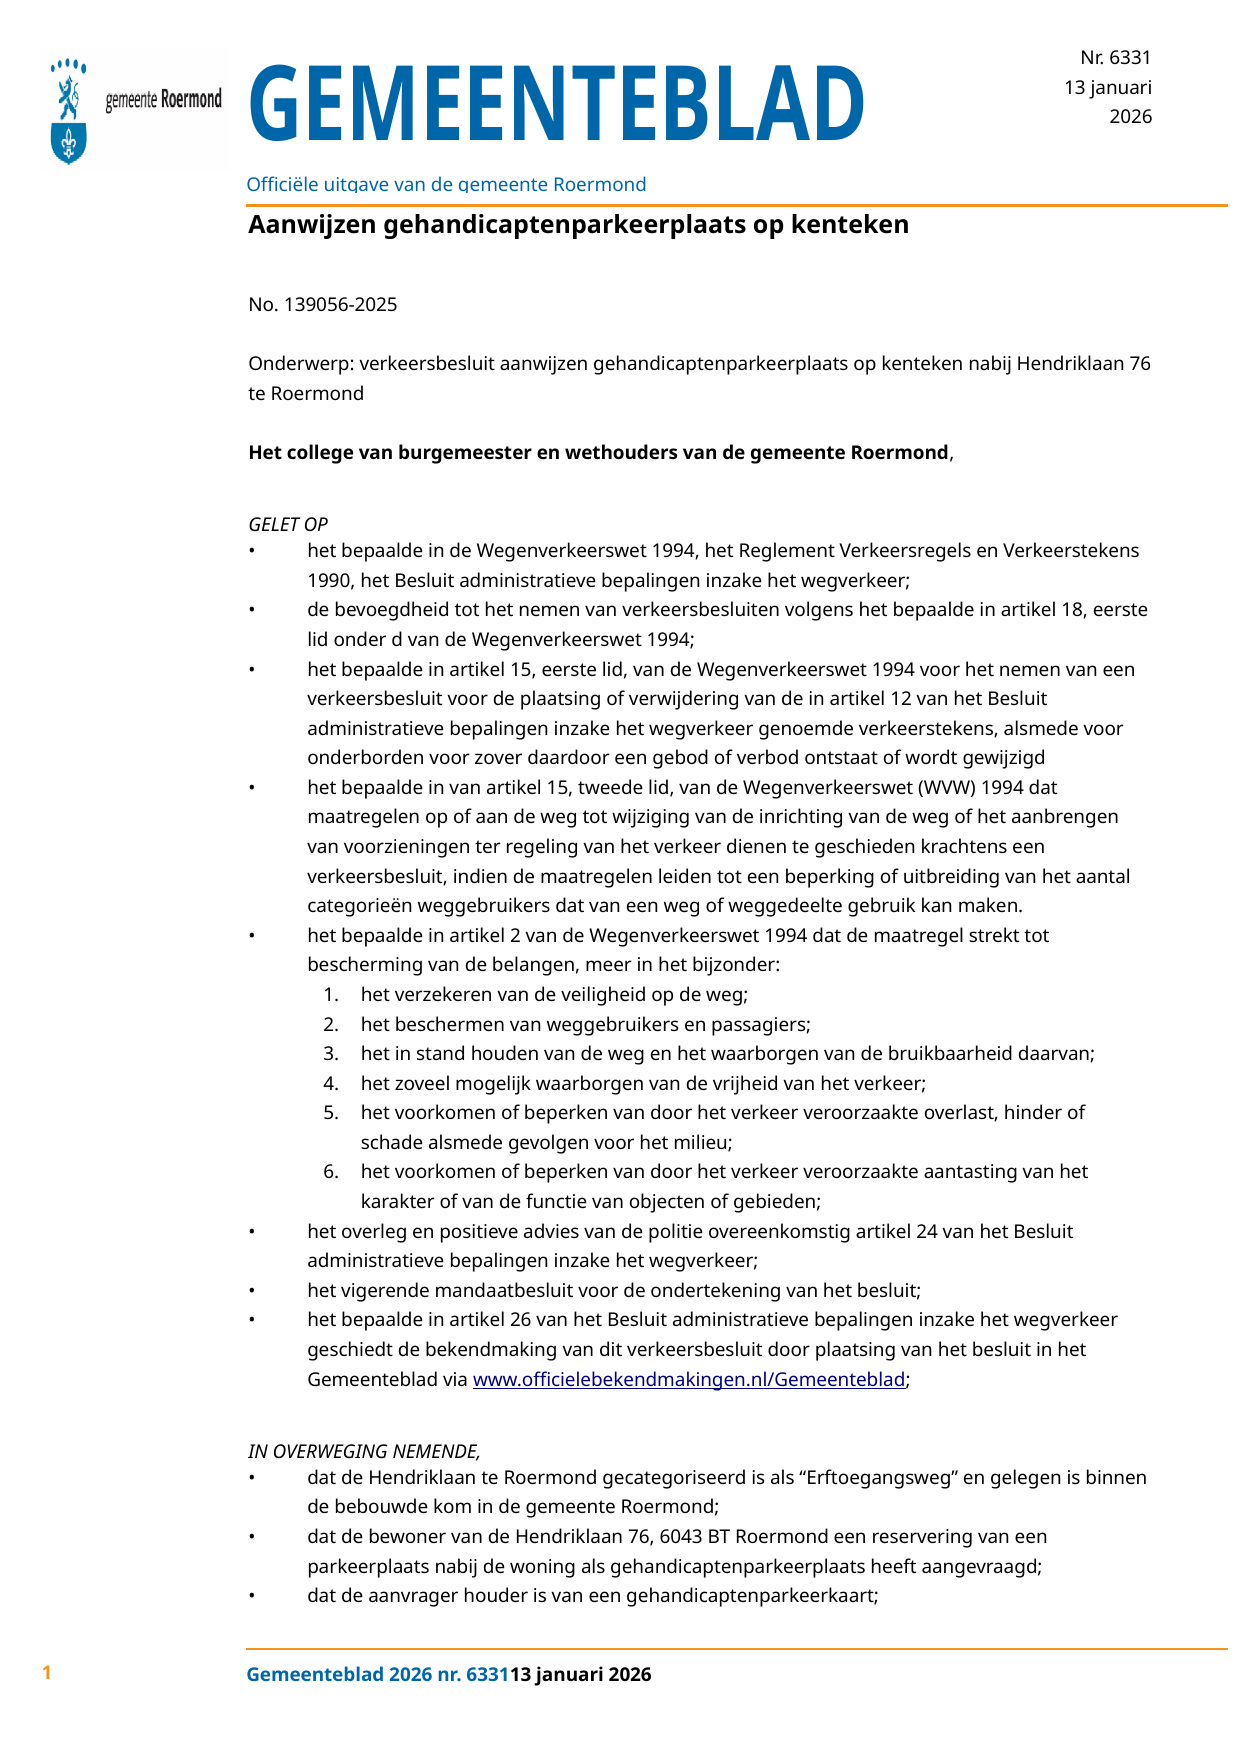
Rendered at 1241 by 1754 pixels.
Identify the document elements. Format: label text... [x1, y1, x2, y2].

list het bepaalde in artikel 15, eerste lid, van de Wegenverkeerswet 1994 voor het nemen van een verkeersbesluit voor de plaatsing of verwijdering van de in artikel 12 van het Besluit administratieve bepalingen inzake het wegverkeer genoemde verkeerstekens, alsmede voor onderborden voor zover daardoor een gebod of verbod ontstaat of wordt gewijzigd [248, 656, 1152, 770]
picture [41, 47, 231, 172]
text Aanwijzen gehandicaptenparkeerplaats op kenteken [248, 207, 1152, 241]
text Onderwerp: verkeersbesluit aanwijzen gehandicaptenparkeerplaats op kenteken nabij Hendriklaan 76 te Roermond [248, 350, 1152, 406]
list het bepaalde in de Wegenverkeerswet 1994, het Reglement Verkeersregels en Verkeerstekens 1990, het Besluit administratieve bepalingen inzake het wegverkeer; [248, 537, 1152, 593]
text IN OVERWEGING NEMENDE, [248, 1438, 1152, 1464]
text Het college van burgemeester en wethouders van de gemeente Roermond, [248, 439, 1152, 465]
list het bepaalde in artikel 2 van de Wegenverkeerswet 1994 dat de maatregel strekt tot bescherming van de belangen, meer in het bijzonder: [248, 922, 1152, 977]
list het verzekeren van de veiligheid op de weg; [323, 981, 1152, 1007]
list het zoveel mogelijk waarborgen van de vrijheid van het verkeer; [323, 1070, 1152, 1096]
list het voorkomen of beperken van door het verkeer veroorzaakte overlast, hinder of schade alsmede gevolgen voor het milieu; [323, 1099, 1152, 1155]
text GELET OP [248, 512, 1152, 537]
list de bevoegdheid tot het nemen van verkeersbesluiten volgens het bepaalde in artikel 18, eerste lid onder d van de Wegenverkeerswet 1994; [248, 597, 1152, 652]
list het bepaalde in artikel 26 van het Besluit administratieve bepalingen inzake het wegverkeer geschiedt de bekendmaking van dit verkeersbesluit door plaatsing van het besluit in het Gemeenteblad via www.officielebekendmakingen.nl/Gemeenteblad; [248, 1307, 1152, 1391]
list het vigerende mandaatbesluit voor de ondertekening van het besluit; [248, 1277, 1152, 1303]
list het overleg en positieve advies van de politie overeenkomstig artikel 24 van het Besluit administratieve bepalingen inzake het wegverkeer; [248, 1218, 1152, 1273]
text No. 139056-2025 [248, 291, 1152, 317]
list het beschermen van weggebruikers en passagiers; [323, 1011, 1152, 1036]
list het voorkomen of beperken van door het verkeer veroorzaakte aantasting van het karakter of van de functie van objecten of gebieden; [323, 1159, 1152, 1214]
list dat de aanvrager houder is van een gehandicaptenparkeerkaart; [248, 1582, 1152, 1608]
list het in stand houden van de weg en het waarborgen van de bruikbaarheid daarvan; [323, 1040, 1152, 1066]
list dat de Hendriklaan te Roermond gecategoriseerd is als “Erftoegangsweg” en gelegen is binnen de bebouwde kom in de gemeente Roermond; [248, 1464, 1152, 1519]
list dat de bewoner van de Hendriklaan 76, 6043 BT Roermond een reservering van een parkeerplaats nabij de woning als gehandicaptenparkeerplaats heeft aangevraagd; [248, 1523, 1152, 1579]
list het bepaalde in van artikel 15, tweede lid, van de Wegenverkeerswet (WVW) 1994 dat maatregelen op of aan de weg tot wijziging van de inrichting van de weg of het aanbrengen van voorzieningen ter regeling van het verkeer dienen te geschieden krachtens een verkeersbesluit, indien de maatregelen leiden tot een beperking of uitbreiding van het aantal categorieën weggebruikers dat van een weg of weggedeelte gebruik kan maken. [248, 774, 1152, 918]
